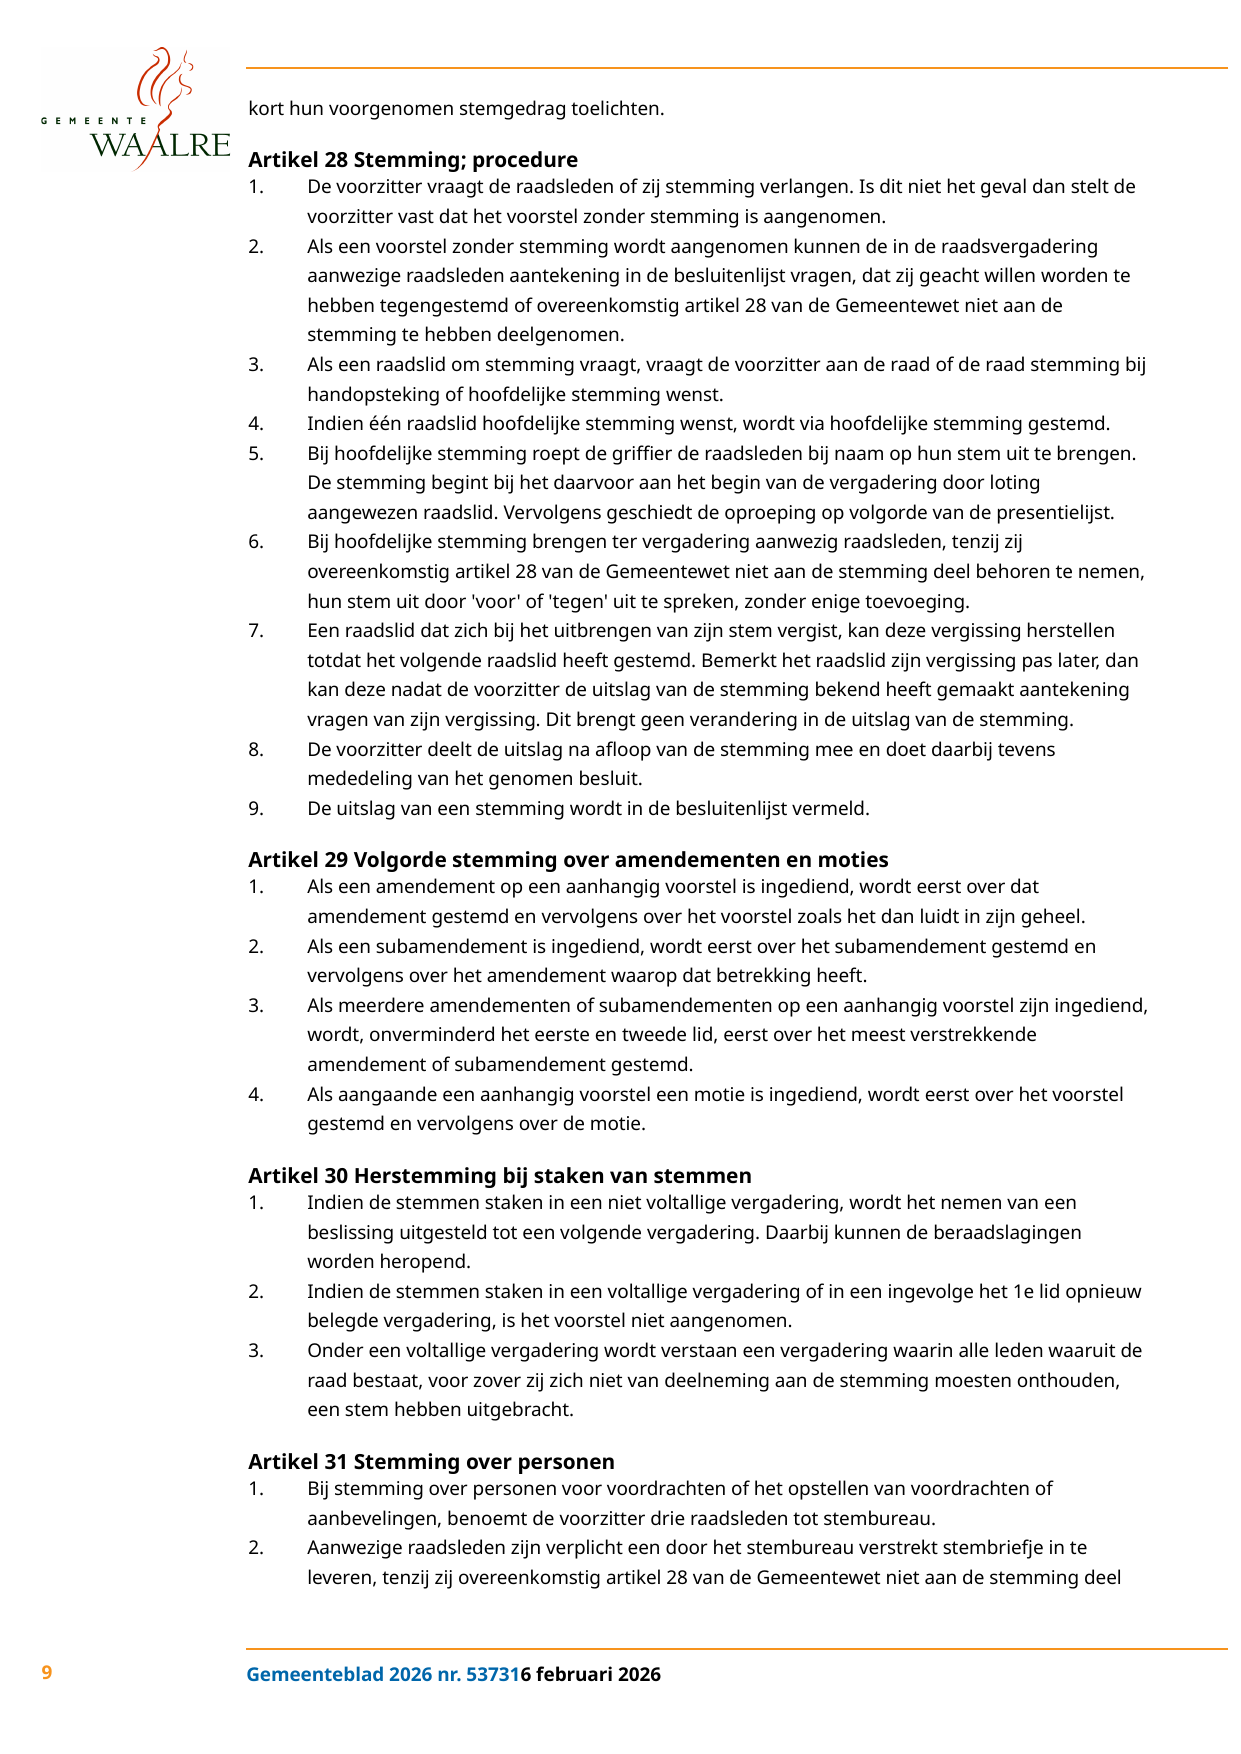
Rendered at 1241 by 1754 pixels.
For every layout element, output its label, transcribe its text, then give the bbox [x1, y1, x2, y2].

list Bij hoofdelijke stemming brengen ter vergadering aanwezig raadsleden, tenzij zij overeenkomstig artikel 28 van de Gemeentewet niet aan de stemming deel behoren te nemen, hun stem uit door 'voor' of 'tegen' uit te spreken, zonder enige toevoeging. [248, 529, 1152, 613]
list Indien de stemmen staken in een niet voltallige vergadering, wordt het nemen van een beslissing uitgesteld tot een volgende vergadering. Daarbij kunnen de beraadslagingen worden heropend. [248, 1189, 1152, 1274]
picture [41, 47, 231, 172]
list Als een subamendement is ingediend, wordt eerst over het subamendement gestemd en vervolgens over het amendement waarop dat betrekking heeft. [248, 933, 1152, 988]
text Artikel 31 Stemming over personen [248, 1447, 1152, 1475]
list Als een raadslid om stemming vraagt, vraagt de voorzitter aan de raad of de raad stemming bij handopsteking of hoofdelijke stemming wenst. [248, 351, 1152, 406]
text kort hun voorgenomen stemgedrag toelichten. [248, 95, 1152, 121]
list Als meerdere amendementen of subamendementen op een aanhangig voorstel zijn ingediend, wordt, onverminderd het eerste en tweede lid, eerst over het meest verstrekkende amendement of subamendement gestemd. [248, 992, 1152, 1077]
list Bij hoofdelijke stemming roept de griffier de raadsleden bij naam op hun stem uit te brengen. De stemming begint bij het daarvoor aan het begin van de vergadering door loting aangewezen raadslid. Vervolgens geschiedt de oproeping op volgorde van de presentielijst. [248, 440, 1152, 525]
list De voorzitter vraagt de raadsleden of zij stemming verlangen. Is dit niet het geval dan stelt de voorzitter vast dat het voorstel zonder stemming is aangenomen. [248, 174, 1152, 229]
list Indien de stemmen staken in een voltallige vergadering of in een ingevolge het 1e lid opnieuw belegde vergadering, is het voorstel niet aangenomen. [248, 1278, 1152, 1333]
list Indien één raadslid hoofdelijke stemming wenst, wordt via hoofdelijke stemming gestemd. [248, 410, 1152, 436]
list Onder een voltallige vergadering wordt verstaan een vergadering waarin alle leden waaruit de raad bestaat, voor zover zij zich niet van deelneming aan de stemming moesten onthouden, een stem hebben uitgebracht. [248, 1337, 1152, 1422]
list Als een amendement op een aanhangig voorstel is ingediend, wordt eerst over dat amendement gestemd en vervolgens over het voorstel zoals het dan luidt in zijn geheel. [248, 874, 1152, 929]
list Als een voorstel zonder stemming wordt aangenomen kunnen de in de raadsvergadering aanwezige raadsleden aantekening in de besluitenlijst vragen, dat zij geacht willen worden te hebben tegengestemd of overeenkomstig artikel 28 van de Gemeentewet niet aan de stemming te hebben deelgenomen. [248, 233, 1152, 347]
list Als aangaande een aanhangig voorstel een motie is ingediend, wordt eerst over het voorstel gestemd en vervolgens over de motie. [248, 1081, 1152, 1136]
text Artikel 28 Stemming; procedure [248, 145, 1152, 174]
text Artikel 29 Volgorde stemming over amendementen en moties [248, 845, 1152, 874]
list Bij stemming over personen voor voordrachten of het opstellen van voordrachten of aanbevelingen, benoemt de voorzitter drie raadsleden tot stembureau. [248, 1475, 1152, 1531]
text Artikel 30 Herstemming bij staken van stemmen [248, 1161, 1152, 1189]
list Aanwezige raadsleden zijn verplicht een door het stembureau verstrekt stembriefje in te leveren, tenzij zij overeenkomstig artikel 28 van de Gemeentewet niet aan de stemming deel [248, 1534, 1152, 1590]
list Een raadslid dat zich bij het uitbrengen van zijn stem vergist, kan deze vergissing herstellen totdat het volgende raadslid heeft gestemd. Bemerkt het raadslid zijn vergissing pas later, dan kan deze nadat de voorzitter de uitslag van de stemming bekend heeft gemaakt aantekening vragen van zijn vergissing. Dit brengt geen verandering in de uitslag van de stemming. [248, 617, 1152, 732]
list De uitslag van een stemming wordt in de besluitenlijst vermeld. [248, 795, 1152, 821]
list De voorzitter deelt de uitslag na afloop van de stemming mee en doet daarbij tevens mededeling van het genomen besluit. [248, 736, 1152, 791]
